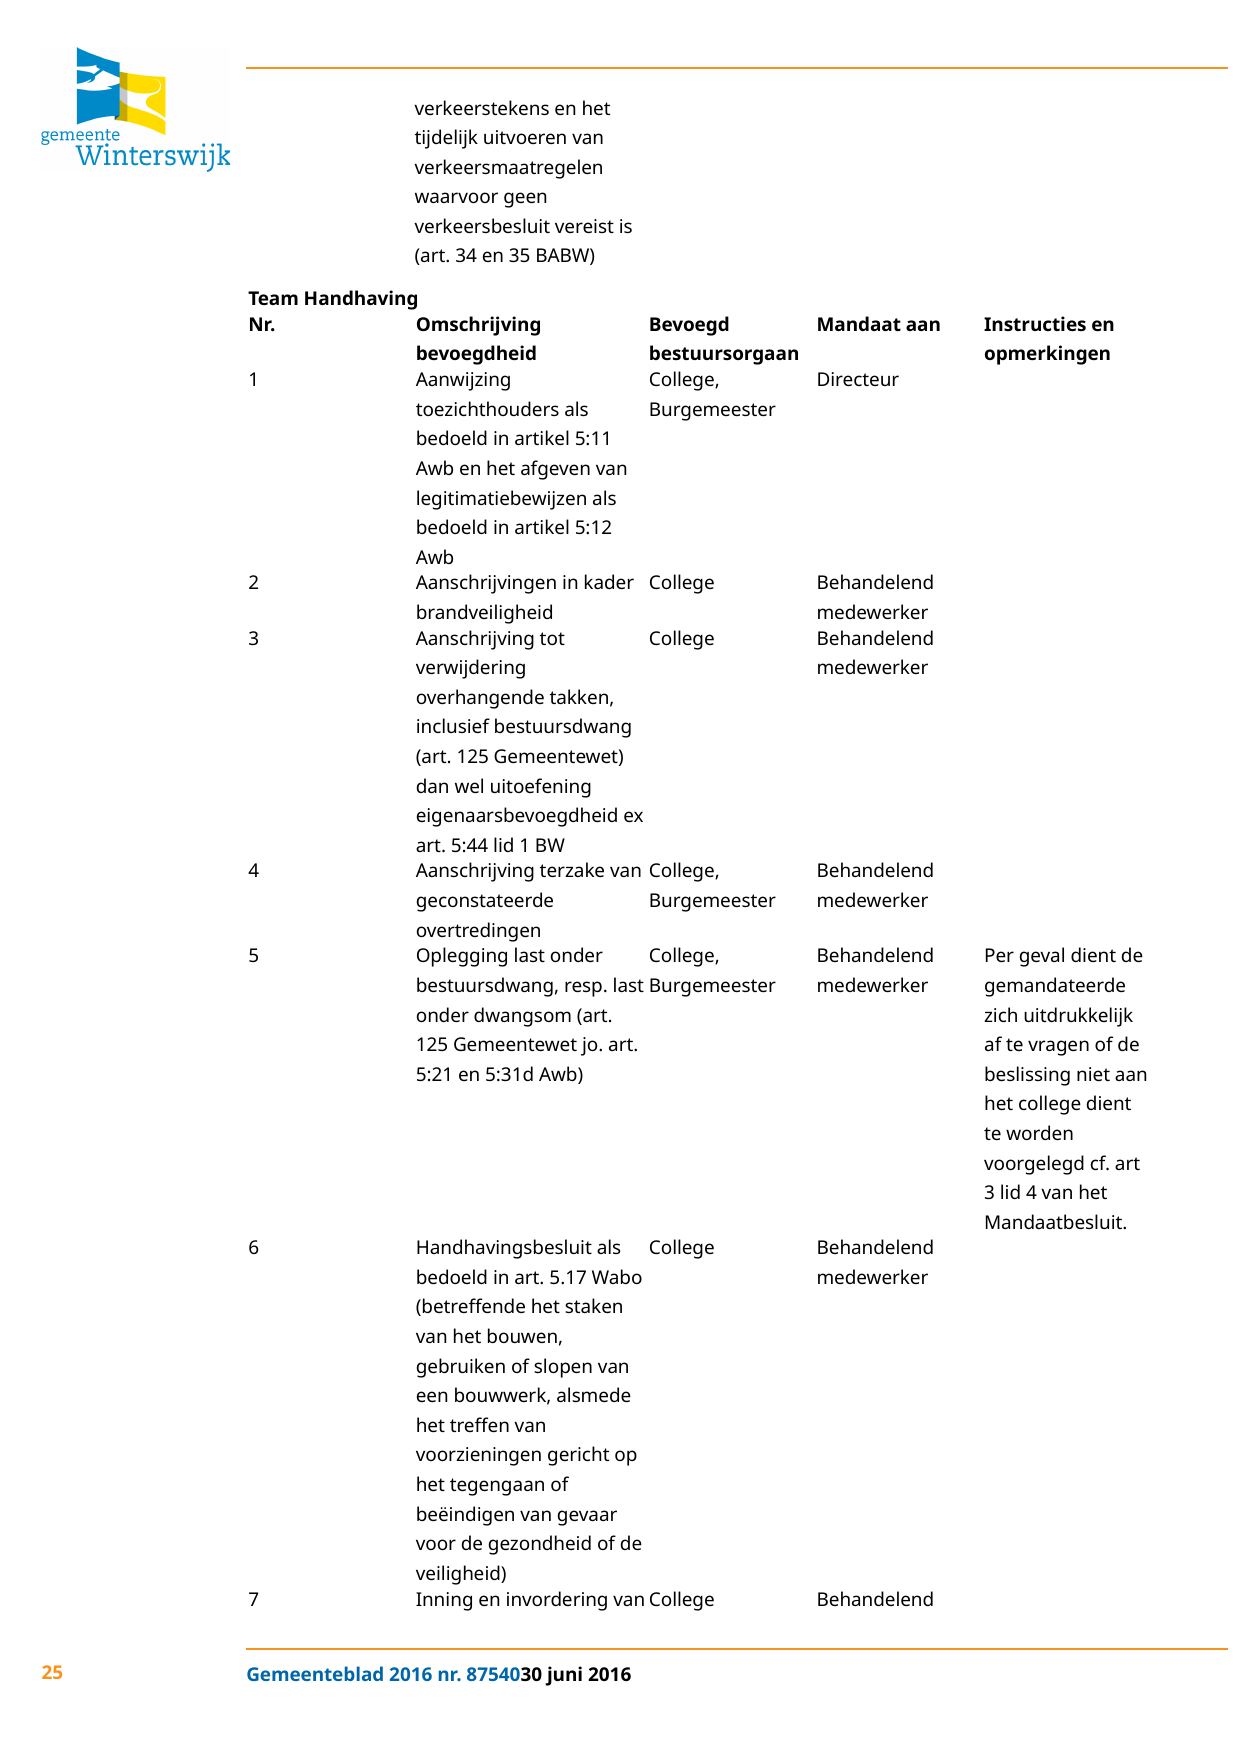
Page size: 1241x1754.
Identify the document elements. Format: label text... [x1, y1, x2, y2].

table_header Bevoegd bestuursorgaan [649, 311, 816, 366]
table_cell College, Burgemeester [649, 858, 816, 943]
table_cell [984, 366, 1152, 569]
table_header Instructies en opmerkingen [984, 311, 1152, 366]
table_cell 4 [248, 858, 416, 943]
table_cell Behandelend medewerker [816, 858, 984, 943]
text Team Handhaving [248, 285, 1152, 311]
table_cell College [649, 1586, 816, 1611]
table_cell Inning en invordering van [416, 1586, 649, 1611]
table_cell [984, 1586, 1152, 1611]
table_cell Behandelend [816, 1586, 984, 1611]
table_cell 1 [248, 366, 416, 569]
picture [225, 153, 231, 162]
table_cell Behandelend medewerker [816, 625, 984, 858]
table_cell College [649, 625, 816, 858]
table_cell Per geval dient de gemandateerde zich uitdrukkelijk af te vragen of de beslissing niet aan het college dient te worden voorgelegd cf. art 3 lid 4 van het Mandaatbesluit. [984, 943, 1152, 1234]
table_cell [985, 95, 1152, 268]
table_cell verkeerstekens en het tijdelijk uitvoeren van verkeersmaatregelen waarvoor geen verkeersbesluit vereist is (art. 34 en 35 BABW) [414, 95, 653, 268]
table_cell [984, 1235, 1152, 1586]
table_cell 6 [248, 1235, 416, 1586]
table_cell [653, 95, 819, 268]
table_cell [984, 570, 1152, 625]
table_cell 3 [248, 625, 416, 858]
table_cell [984, 625, 1152, 858]
table_cell [248, 95, 414, 268]
table_cell 7 [248, 1586, 416, 1611]
table_cell Aanschrijving terzake van geconstateerde overtredingen [416, 858, 649, 943]
table_cell College [649, 1235, 816, 1586]
table_cell College [649, 570, 816, 625]
table_cell Aanschrijvingen in kader brandveiligheid [416, 570, 649, 625]
table_cell College, Burgemeester [649, 943, 816, 1234]
table_cell Handhavingsbesluit als bedoeld in art. 5.17 Wabo (betreffende het staken van het bouwen, gebruiken of slopen van een bouwwerk, alsmede het treffen van voorzieningen gericht op het tegengaan of beëindigen van gevaar voor de gezondheid of de veiligheid) [416, 1235, 649, 1586]
table_cell Aanwijzing toezichthouders als bedoeld in artikel 5:11 Awb en het afgeven van legitimatiebewijzen als bedoeld in artikel 5:12 Awb [416, 366, 649, 569]
table_header Nr. [248, 311, 416, 366]
picture [41, 47, 231, 172]
table_cell Aanschrijving tot verwijdering overhangende takken, inclusief bestuursdwang (art. 125 Gemeentewet) dan wel uitoefening eigenaarsbevoegdheid ex art. 5:44 lid 1 BW [416, 625, 649, 858]
table_cell Behandelend medewerker [816, 1235, 984, 1586]
table_header Mandaat aan [816, 311, 984, 366]
table_cell [984, 858, 1152, 943]
table_cell Oplegging last onder bestuursdwang, resp. last onder dwangsom (art. 125 Gemeentewet jo. art. 5:21 en 5:31d Awb) [416, 943, 649, 1234]
table_cell Behandelend medewerker [816, 943, 984, 1234]
table_header Omschrijving bevoegdheid [416, 311, 649, 366]
table_cell Directeur [816, 366, 984, 569]
table_cell Behandelend medewerker [816, 570, 984, 625]
table_cell College, Burgemeester [649, 366, 816, 569]
table_cell 2 [248, 570, 416, 625]
table_cell 5 [248, 943, 416, 1234]
table_cell [819, 95, 985, 268]
